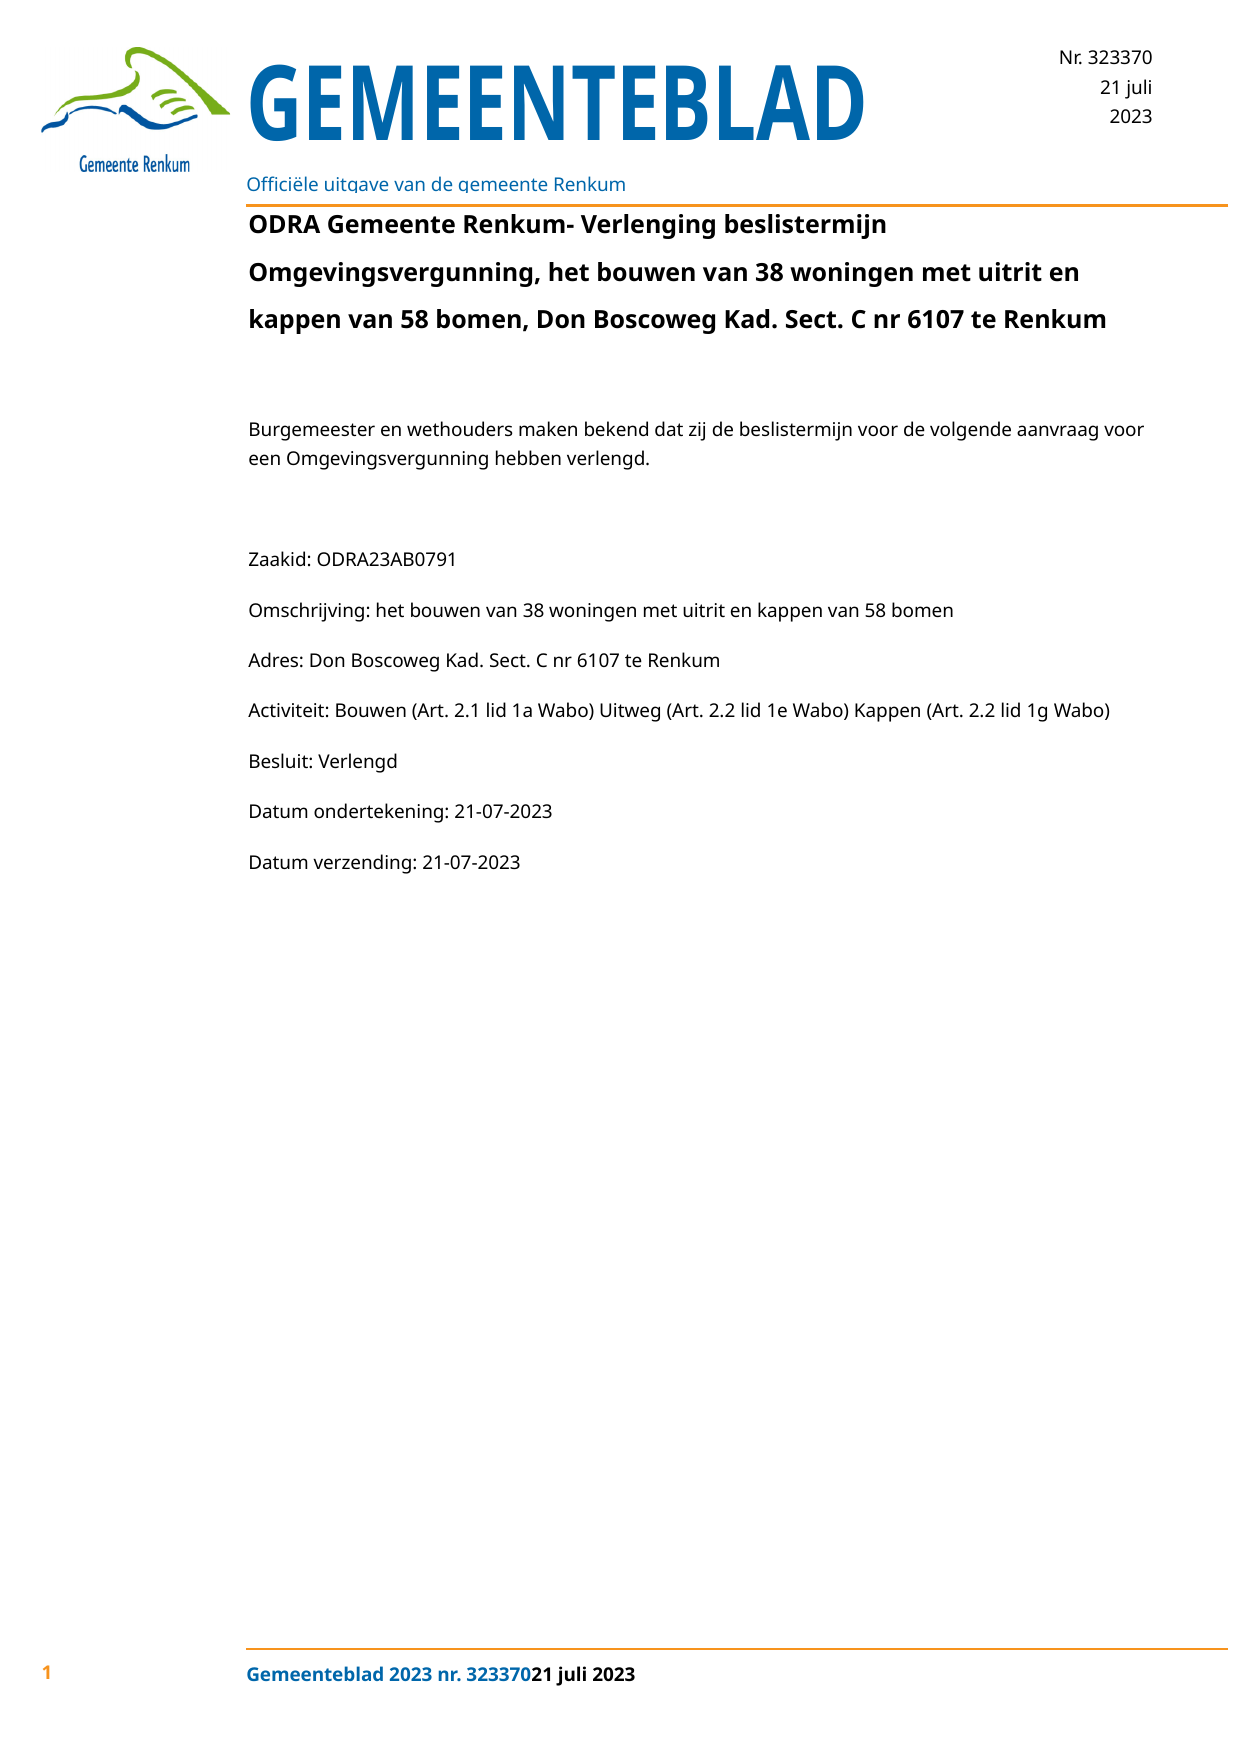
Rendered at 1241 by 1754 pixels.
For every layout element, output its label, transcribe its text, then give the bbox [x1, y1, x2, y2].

text Zaakid: ODRA23AB0791 [248, 546, 1152, 572]
picture [41, 47, 231, 172]
text Besluit: Verlengd [248, 748, 1152, 774]
text Datum ondertekening: 21-07-2023 [248, 798, 1152, 824]
text ODRA Gemeente Renkum- Verlenging beslistermijn Omgevingsvergunning, het bouwen van 38 woningen met uitrit en kappen van 58 bomen, Don Boscoweg Kad. Sect. C nr 6107 te Renkum [248, 207, 1152, 336]
text Omschrijving: het bouwen van 38 woningen met uitrit en kappen van 58 bomen [248, 597, 1152, 622]
text Datum verzending: 21-07-2023 [248, 849, 1152, 874]
text Activiteit: Bouwen (Art. 2.1 lid 1a Wabo) Uitweg (Art. 2.2 lid 1e Wabo) Kappen (Art. 2.2 lid 1g Wabo) [248, 698, 1152, 723]
text Adres: Don Boscoweg Kad. Sect. C nr 6107 te Renkum [248, 647, 1152, 673]
text Burgemeester en wethouders maken bekend dat zij de beslistermijn voor de volgende aanvraag voor een Omgevingsvergunning hebben verlengd. [248, 416, 1152, 471]
